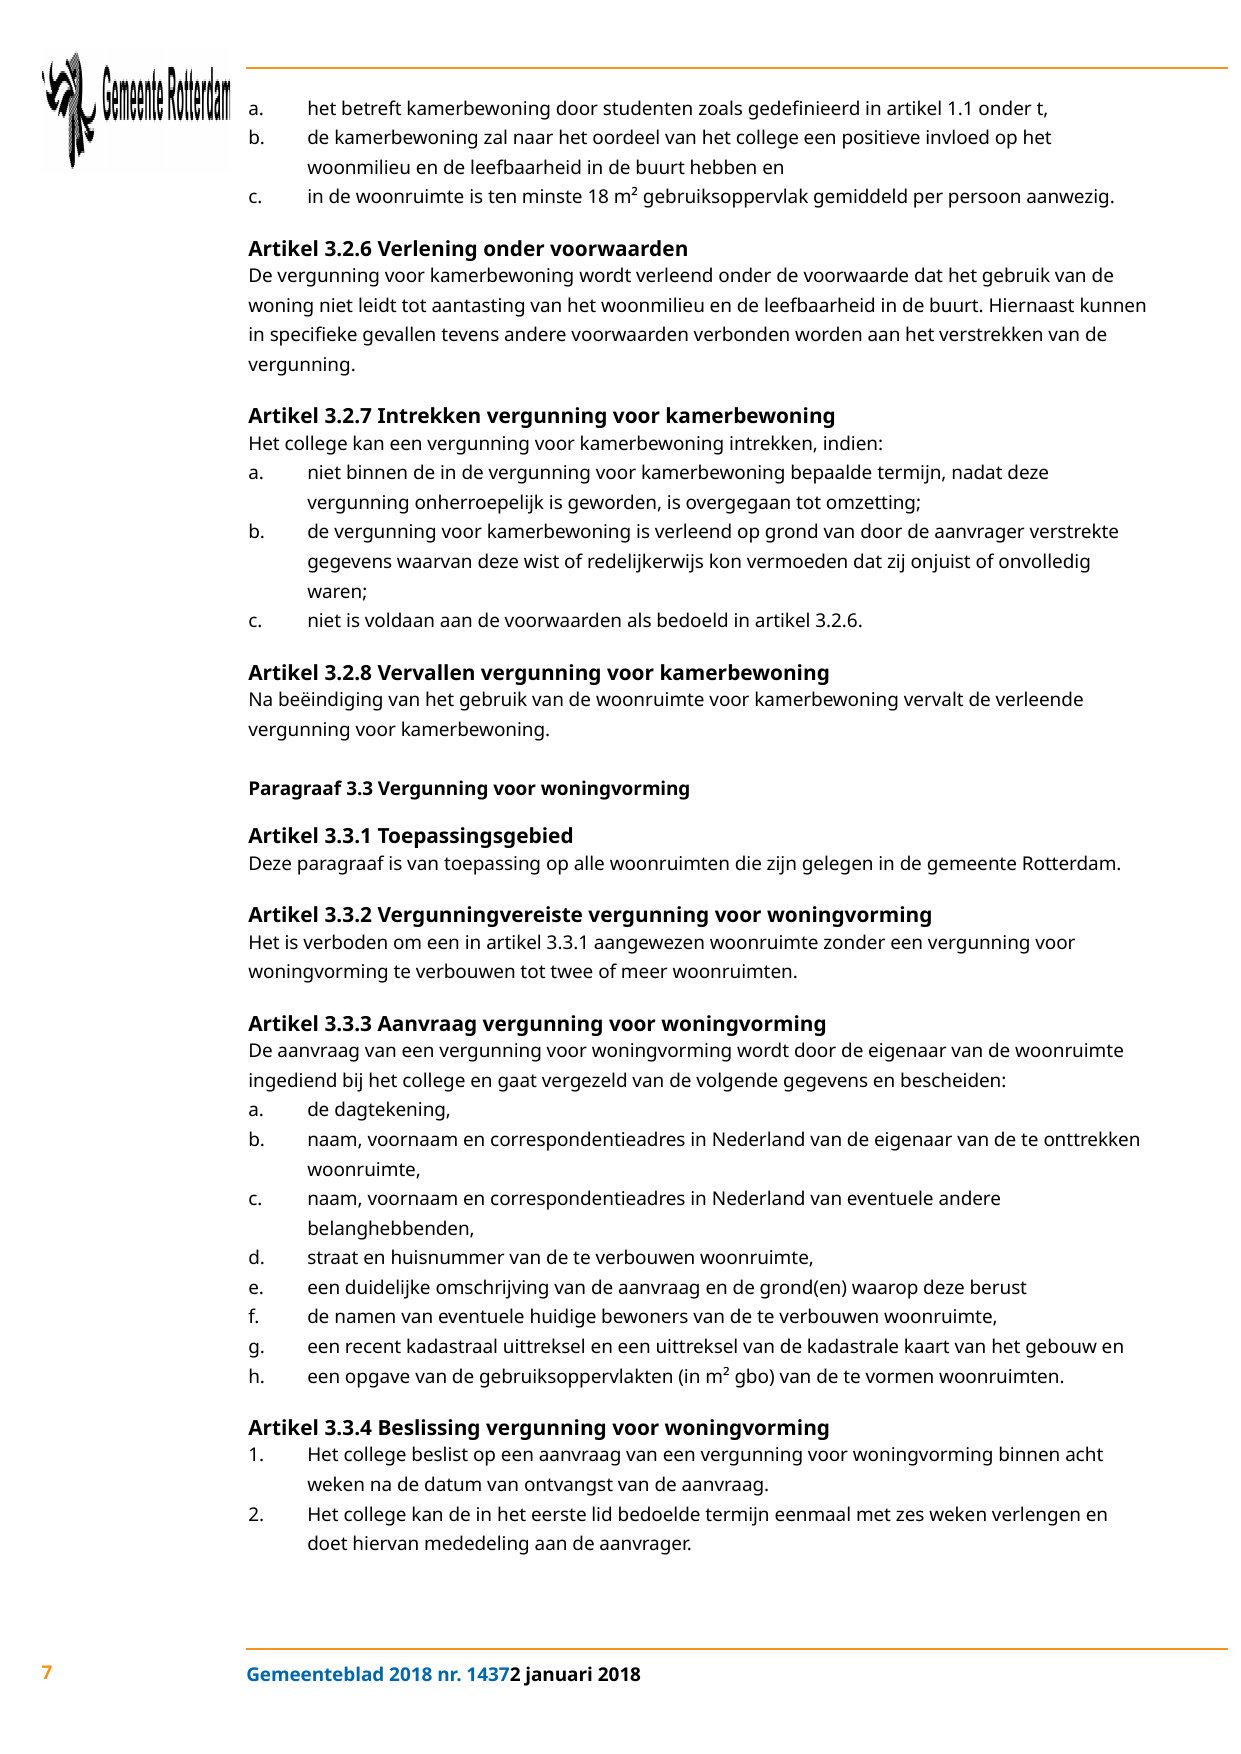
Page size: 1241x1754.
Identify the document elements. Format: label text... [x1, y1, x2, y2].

list een opgave van de gebruiksoppervlakten (in m² gbo) van de te vormen woonruimten. [248, 1363, 1152, 1388]
list een duidelijke omschrijving van de aanvraag en de grond(en) waarop deze berust [248, 1274, 1152, 1300]
list naam, voornaam en correspondentieadres in Nederland van de eigenaar van de te onttrekken woonruimte, [248, 1126, 1152, 1181]
text Artikel 3.3.3 Aanvraag vergunning voor woningvorming [248, 1009, 1152, 1037]
text Het college kan een vergunning voor kamerbewoning intrekken, indien: [248, 430, 1152, 456]
list naam, voornaam en correspondentieadres in Nederland van eventuele andere belanghebbenden, [248, 1185, 1152, 1241]
list straat en huisnummer van de te verbouwen woonruimte, [248, 1244, 1152, 1270]
list de namen van eventuele huidige bewoners van de te verbouwen woonruimte, [248, 1304, 1152, 1329]
text Na beëindiging van het gebruik van de woonruimte voor kamerbewoning vervalt de verleende vergunning voor kamerbewoning. [248, 686, 1152, 742]
text Artikel 3.3.4 Beslissing vergunning voor woningvorming [248, 1413, 1152, 1442]
list de kamerbewoning zal naar het oordeel van het college een positieve invloed op het woonmilieu en de leefbaarheid in de buurt hebben en [248, 124, 1152, 180]
text Paragraaf 3.3 Vergunning voor woningvorming [248, 775, 1152, 801]
text Artikel 3.2.7 Intrekken vergunning voor kamerbewoning [248, 402, 1152, 430]
text Het is verboden om een in artikel 3.3.1 aangewezen woonruimte zonder een vergunning voor woningvorming te verbouwen tot twee of meer woonruimten. [248, 929, 1152, 984]
picture [41, 47, 231, 172]
text Artikel 3.3.2 Vergunningvereiste vergunning voor woningvorming [248, 901, 1152, 929]
list een recent kadastraal uittreksel en een uittreksel van de kadastrale kaart van het gebouw en [248, 1333, 1152, 1359]
list de vergunning voor kamerbewoning is verleend op grond van door de aanvrager verstrekte gegevens waarvan deze wist of redelijkerwijs kon vermoeden dat zij onjuist of onvolledig waren; [248, 519, 1152, 604]
list de dagtekening, [248, 1097, 1152, 1122]
list het betreft kamerbewoning door studenten zoals gedefinieerd in artikel 1.1 onder t, [248, 95, 1152, 121]
text Deze paragraaf is van toepassing op alle woonruimten die zijn gelegen in de gemeente Rotterdam. [248, 850, 1152, 876]
list niet binnen de in de vergunning voor kamerbewoning bepaalde termijn, nadat deze vergunning onherroepelijk is geworden, is overgegaan tot omzetting; [248, 459, 1152, 515]
list in de woonruimte is ten minste 18 m² gebruiksoppervlak gemiddeld per persoon aanwezig. [248, 183, 1152, 209]
text De vergunning voor kamerbewoning wordt verleend onder de voorwaarde dat het gebruik van de woning niet leidt tot aantasting van het woonmilieu en de leefbaarheid in de buurt. Hiernaast kunnen in specifieke gevallen tevens andere voorwaarden verbonden worden aan het verstrekken van de vergunning. [248, 262, 1152, 377]
list Het college beslist op een aanvraag van een vergunning voor woningvorming binnen acht weken na de datum van ontvangst van de aanvraag. [248, 1442, 1152, 1497]
text De aanvraag van een vergunning voor woningvorming wordt door de eigenaar van de woonruimte ingediend bij het college en gaat vergezeld van de volgende gegevens en bescheiden: [248, 1037, 1152, 1093]
list niet is voldaan aan de voorwaarden als bedoeld in artikel 3.2.6. [248, 607, 1152, 633]
text Artikel 3.3.1 Toepassingsgebied [248, 822, 1152, 850]
list Het college kan de in het eerste lid bedoelde termijn eenmaal met zes weken verlengen en doet hiervan mededeling aan de aanvrager. [248, 1501, 1152, 1556]
text Artikel 3.2.6 Verlening onder voorwaarden [248, 234, 1152, 262]
text Artikel 3.2.8 Vervallen vergunning voor kamerbewoning [248, 658, 1152, 686]
